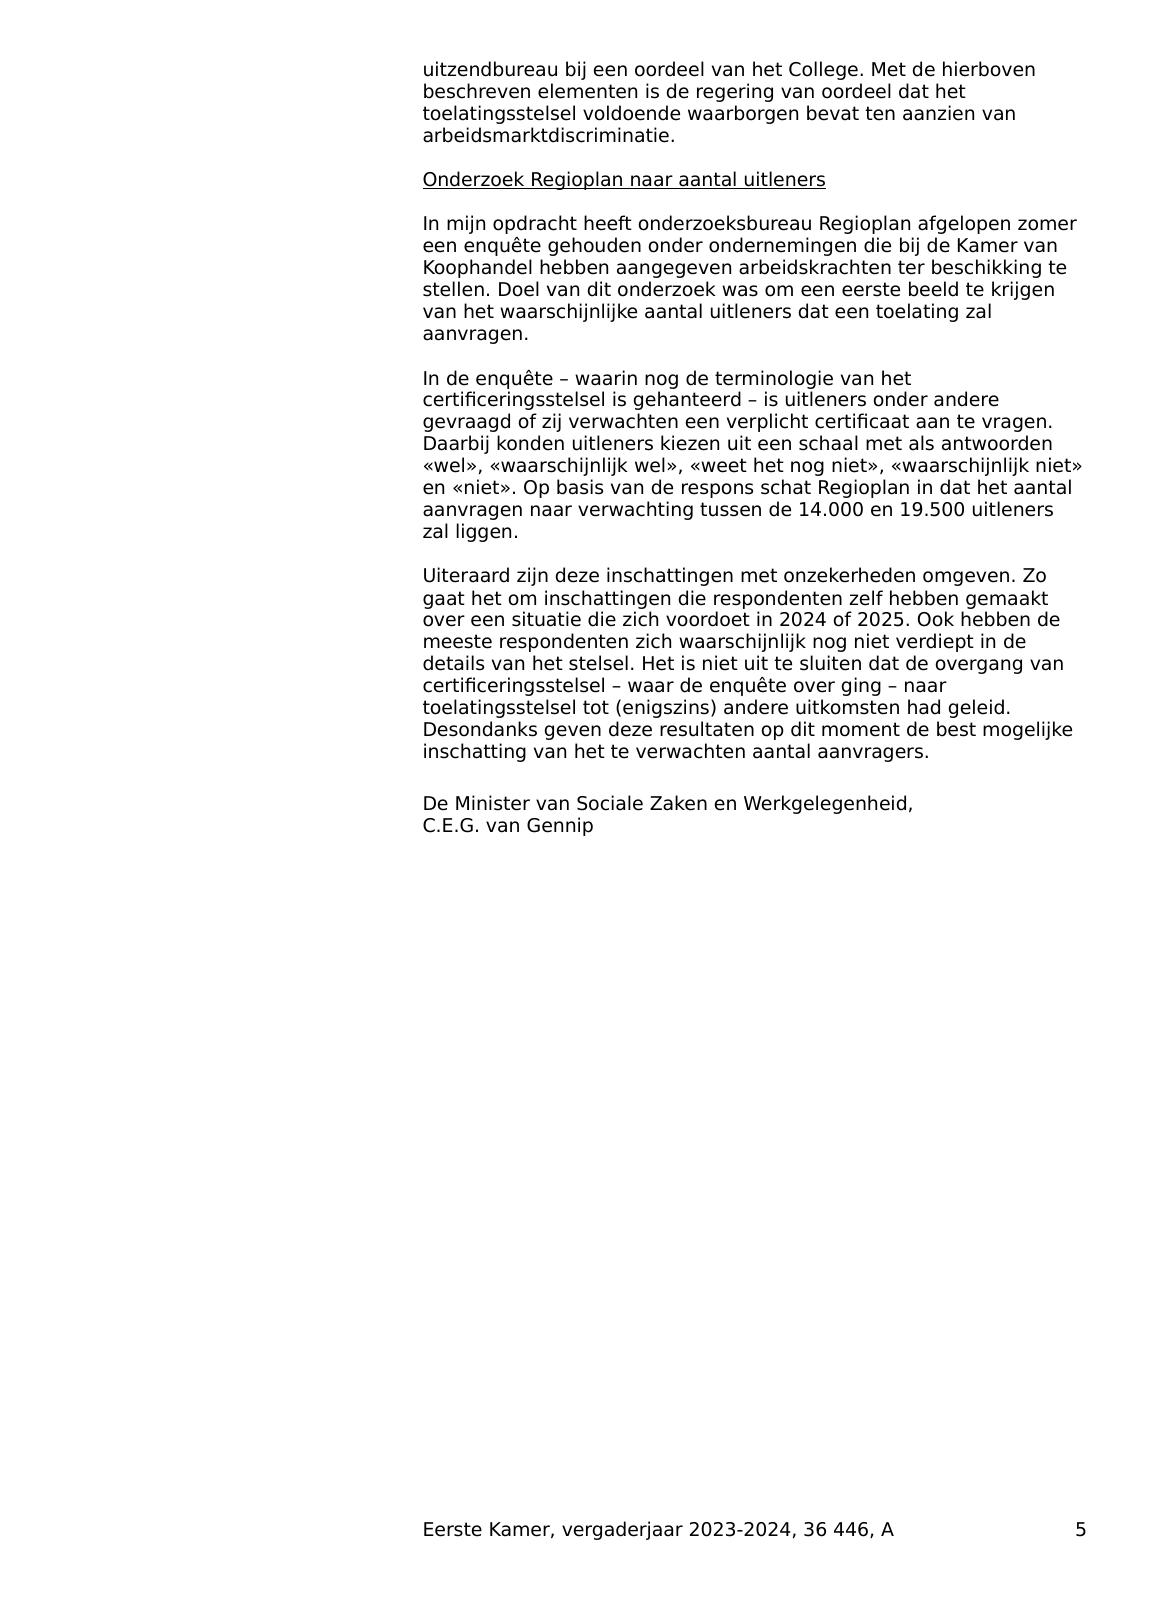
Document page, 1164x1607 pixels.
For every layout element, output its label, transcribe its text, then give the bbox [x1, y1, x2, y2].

subtitle Onderzoek Regioplan naar aantal uitleners [422, 169, 1087, 191]
text Uiteraard zijn deze inschattingen met onzekerheden omgeven. Zo gaat het om inschattingen die respondenten zelf hebben gemaakt over een situatie die zich voordoet in 2024 of 2025. Ook hebben de meeste respondenten zich waarschijnlijk nog niet verdiept in de details van het stelsel. Het is niet uit te sluiten dat de overgang van certificeringsstelsel – waar de enquête over ging – naar toelatingsstelsel tot (enigszins) andere uitkomsten had geleid. Desondanks geven deze resultaten op dit moment de best mogelijke inschatting van het te verwachten aantal aanvragers. [422, 565, 1087, 763]
text uitzendbureau bij een oordeel van het College. Met de hierboven beschreven elementen is de regering van oordeel dat het toelatingsstelsel voldoende waarborgen bevat ten aanzien van arbeidsmarktdiscriminatie. [422, 59, 1087, 147]
text In de enquête – waarin nog de terminologie van het certificeringsstelsel is gehanteerd – is uitleners onder andere gevraagd of zij verwachten een verplicht certificaat aan te vragen. Daarbij konden uitleners kiezen uit een schaal met als antwoorden «wel», «waarschijnlijk wel», «weet het nog niet», «waarschijnlijk niet» en «niet». Op basis van de respons schat Regioplan in dat het aantal aanvragen naar verwachting tussen de 14.000 en 19.500 uitleners zal liggen. [422, 367, 1087, 543]
text In mijn opdracht heeft onderzoeksbureau Regioplan afgelopen zomer een enquête gehouden onder ondernemingen die bij de Kamer van Koophandel hebben aangegeven arbeidskrachten ter beschikking te stellen. Doel van dit onderzoek was om een eerste beeld te krijgen van het waarschijnlijke aantal uitleners dat een toelating zal aanvragen. [422, 213, 1087, 345]
text De Minister van Sociale Zaken en Werkgelegenheid, C.E.G. van Gennip [422, 793, 1087, 837]
